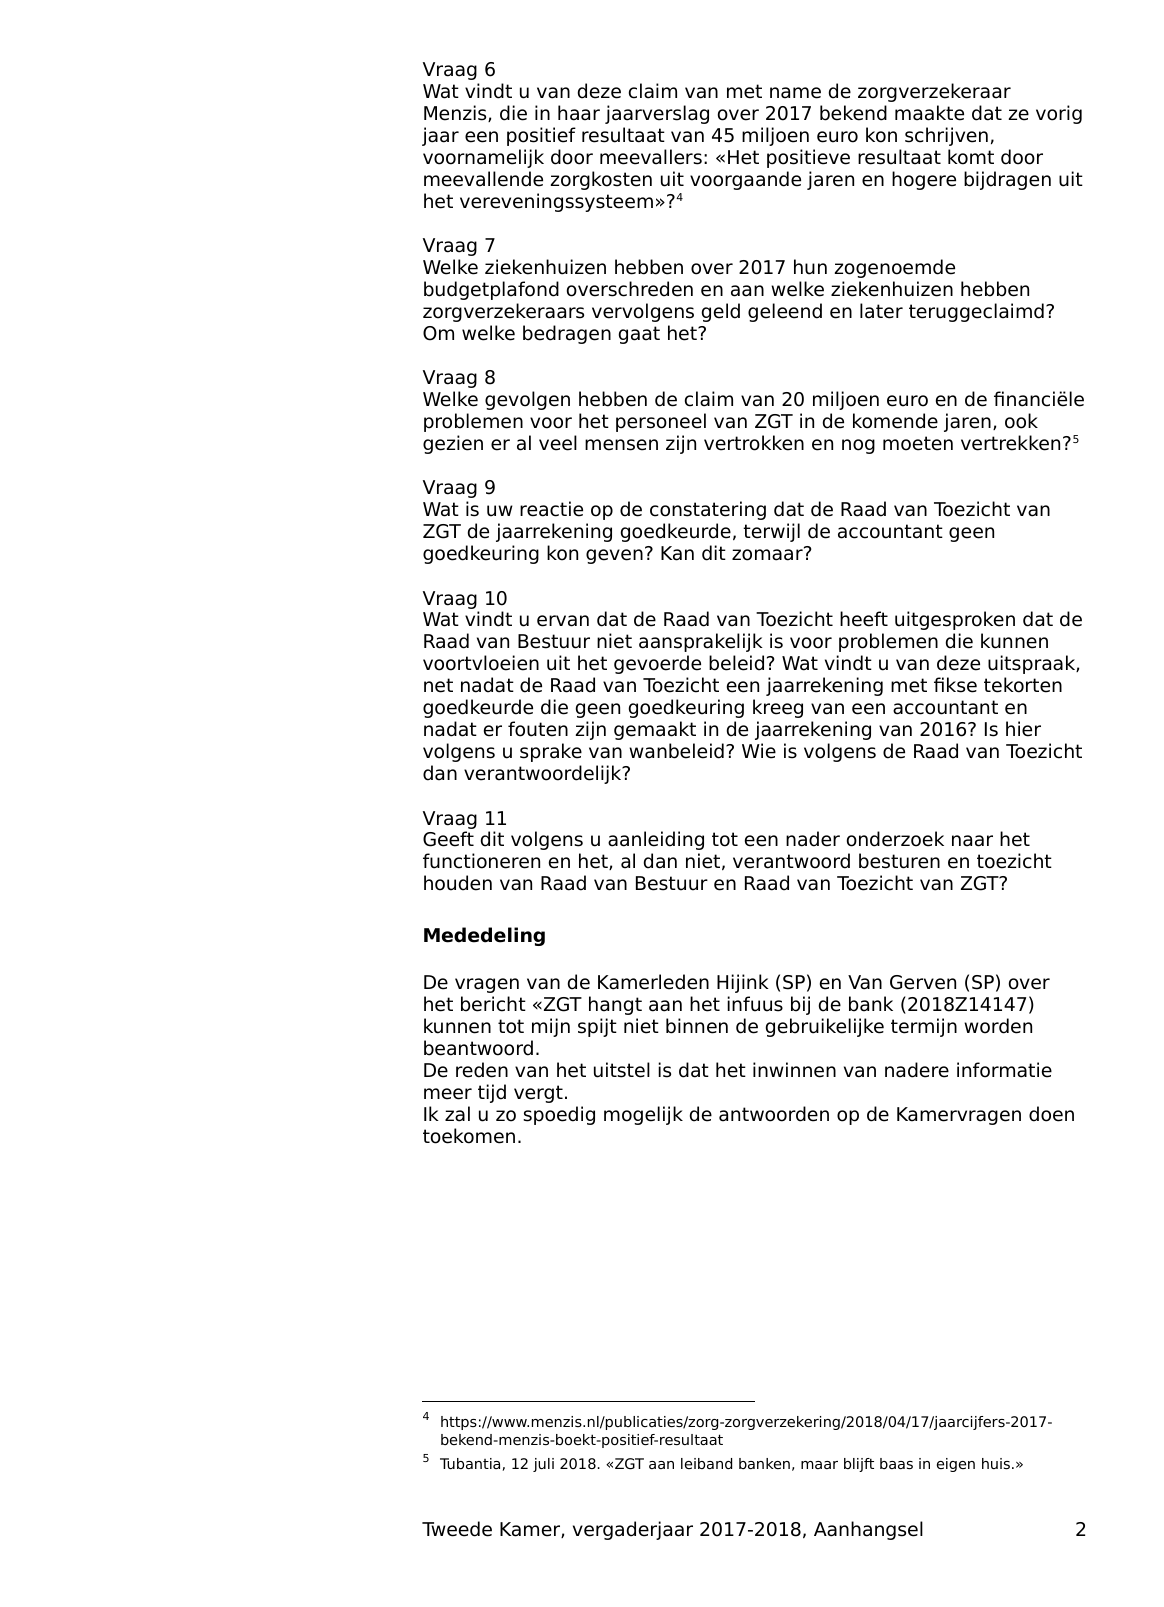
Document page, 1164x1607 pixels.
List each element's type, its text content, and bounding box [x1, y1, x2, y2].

text De reden van het uitstel is dat het inwinnen van nadere informatie meer tijd vergt. [422, 1060, 1087, 1104]
text Vraag 11 [422, 807, 1087, 829]
text Welke ziekenhuizen hebben over 2017 hun zogenoemde budgetplafond overschreden en aan welke ziekenhuizen hebben zorgverzekeraars vervolgens geld geleend en later teruggeclaimd? Om welke bedragen gaat het? [422, 257, 1087, 345]
text Vraag 10 [422, 587, 1087, 609]
text De vragen van de Kamerleden Hijink (SP) en Van Gerven (SP) over het bericht «ZGT hangt aan het infuus bij de bank (2018Z14147) kunnen tot mijn spijt niet binnen de gebruikelijke termijn worden beantwoord. [422, 972, 1087, 1060]
text Welke gevolgen hebben de claim van 20 miljoen euro en de financiële problemen voor het personeel van ZGT in de komende jaren, ook gezien er al veel mensen zijn vertrokken en nog moeten vertrekken? [422, 389, 1087, 455]
text Geeft dit volgens u aanleiding tot een nader onderzoek naar het functioneren en het, al dan niet, verantwoord besturen en toezicht houden van Raad van Bestuur en Raad van Toezicht van ZGT? [422, 829, 1087, 895]
text Vraag 8 [422, 367, 1087, 389]
text Ik zal u zo spoedig mogelijk de antwoorden op de Kamervragen doen toekomen. [422, 1104, 1087, 1148]
text Vraag 7 [422, 235, 1087, 257]
text Vraag 9 [422, 477, 1087, 499]
text Wat is uw reactie op de constatering dat de Raad van Toezicht van ZGT de jaarrekening goedkeurde, terwijl de accountant geen goedkeuring kon geven? Kan dit zomaar? [422, 499, 1087, 565]
text Vraag 6 [422, 59, 1087, 81]
text Tubantia, 12 juli 2018. «ZGT aan leiband banken, maar blijft baas in eigen huis.» [422, 1452, 1087, 1474]
text Wat vindt u ervan dat de Raad van Toezicht heeft uitgesproken dat de Raad van Bestuur niet aansprakelijk is voor problemen die kunnen voortvloeien uit het gevoerde beleid? Wat vindt u van deze uitspraak, net nadat de Raad van Toezicht een jaarrekening met fikse tekorten goedkeurde die geen goedkeuring kreeg van een accountant en nadat er fouten zijn gemaakt in de jaarrekening van 2016? Is hier volgens u sprake van wanbeleid? Wie is volgens de Raad van Toezicht dan verantwoordelijk? [422, 609, 1087, 785]
text Wat vindt u van deze claim van met name de zorgverzekeraar Menzis, die in haar jaarverslag over 2017 bekend maakte dat ze vorig jaar een positief resultaat van 45 miljoen euro kon schrijven, voornamelijk door meevallers: «Het positieve resultaat komt door meevallende zorgkosten uit voorgaande jaren en hogere bijdragen uit het vereveningssysteem»? [422, 81, 1087, 213]
subtitle Mededeling [422, 925, 1087, 947]
text https://www.menzis.nl/publicaties/zorg-zorgverzekering/2018/04/17/jaarcijfers-2017-bekend-menzis-boekt-positief-resultaat [422, 1410, 1087, 1449]
